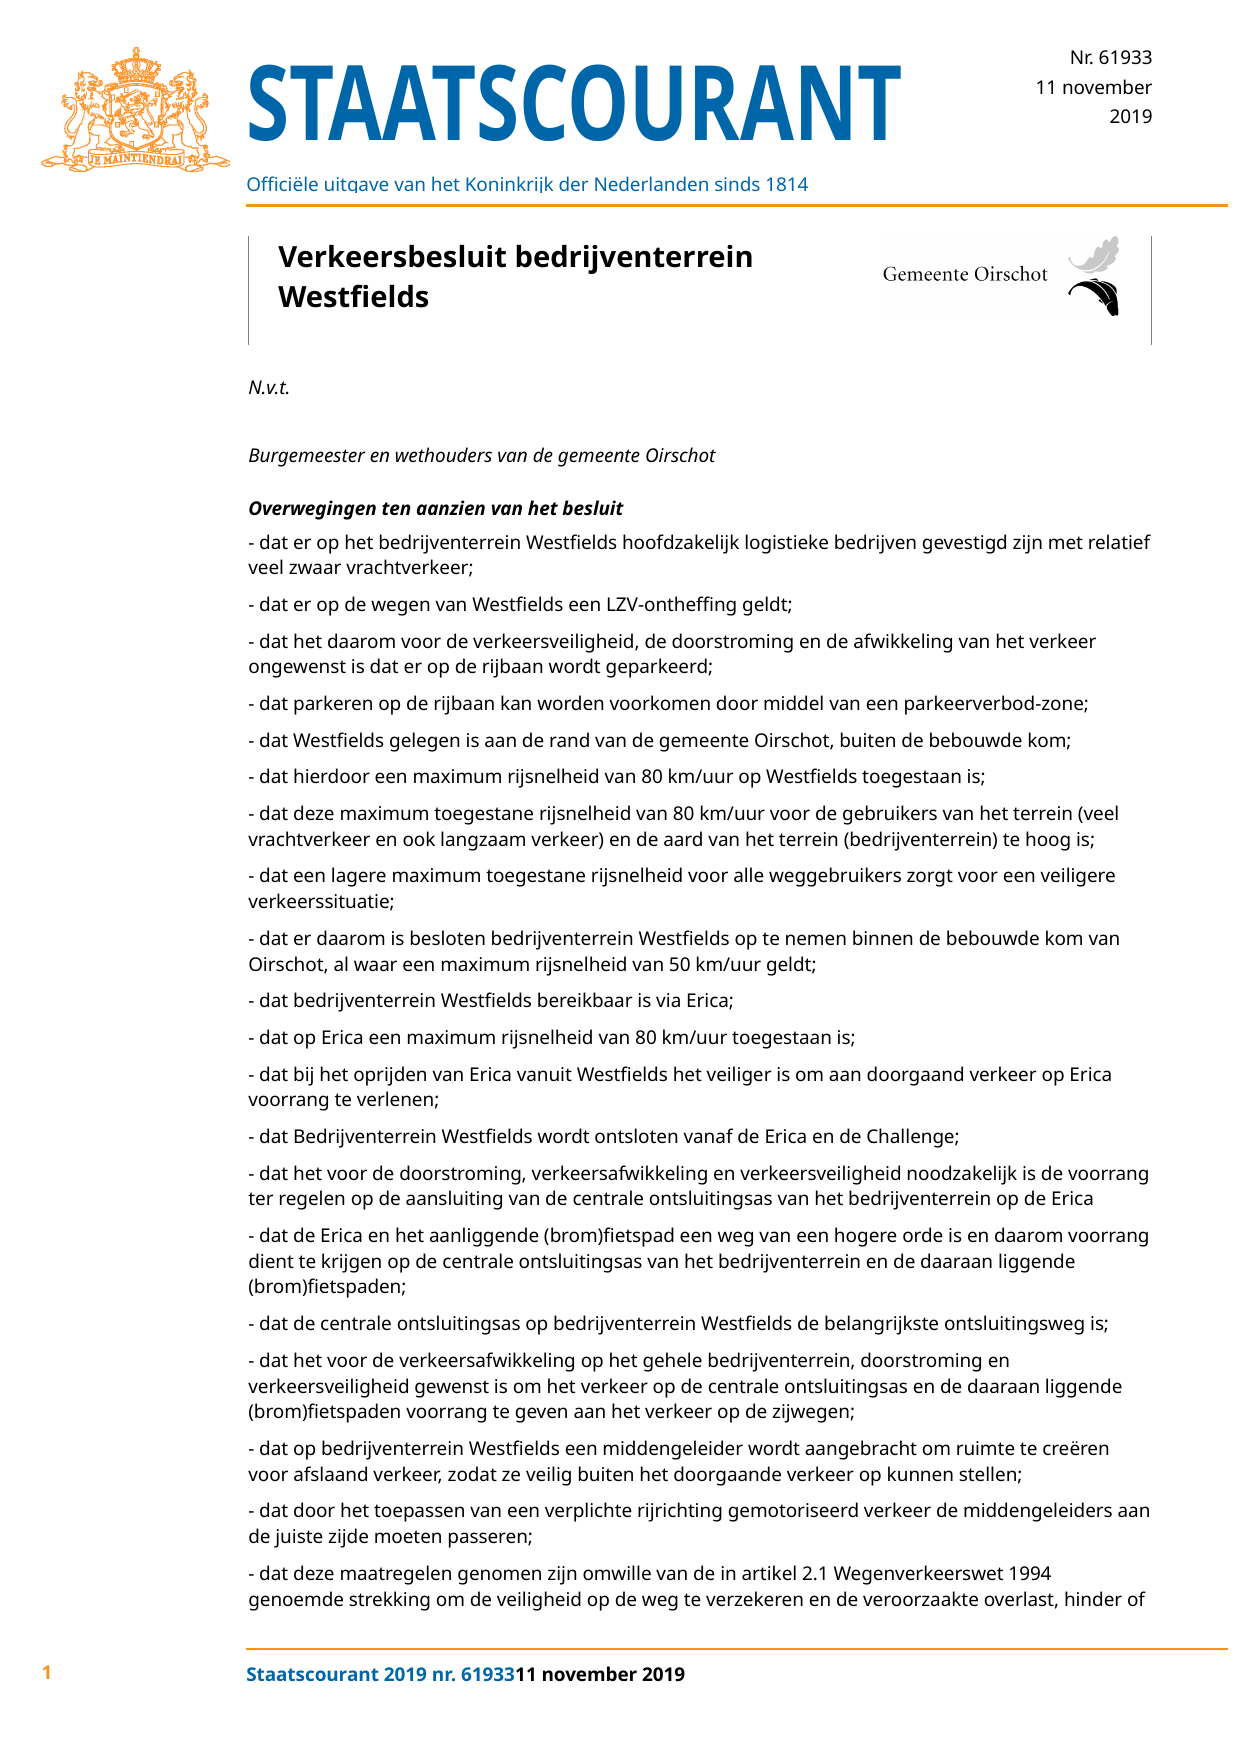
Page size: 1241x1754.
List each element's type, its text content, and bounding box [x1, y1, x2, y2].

text - dat de centrale ontsluitingsas op bedrijventerrein Westfields de belangrijkste ontsluitingsweg is; [248, 1310, 1152, 1336]
text - dat bedrijventerrein Westfields bereikbaar is via Erica; [248, 987, 1152, 1013]
text - dat door het toepassen van een verplichte rijrichting gemotoriseerd verkeer de middengeleiders aan de juiste zijde moeten passeren; [248, 1498, 1152, 1549]
text - dat er op de wegen van Westfields een LZV-ontheffing geldt; [248, 591, 1152, 617]
text - dat deze maximum toegestane rijsnelheid van 80 km/uur voor de gebruikers van het terrein (veel vrachtverkeer en ook langzaam verkeer) en de aard van het terrein (bedrijventerrein) te hoog is; [248, 800, 1152, 852]
text - dat op bedrijventerrein Westfields een middengeleider wordt aangebracht om ruimte te creëren voor afslaand verkeer, zodat ze veilig buiten het doorgaande verkeer op kunnen stellen; [248, 1435, 1152, 1487]
text - dat het daarom voor de verkeersveiligheid, de doorstroming en de afwikkeling van het verkeer ongewenst is dat er op de rijbaan wordt geparkeerd; [248, 628, 1152, 679]
text - dat Bedrijventerrein Westfields wordt ontsloten vanaf de Erica en de Challenge; [248, 1123, 1152, 1149]
text - dat hierdoor een maximum rijsnelheid van 80 km/uur op Westfields toegestaan is; [248, 764, 1152, 789]
picture [41, 47, 231, 172]
table_header [850, 236, 1151, 345]
text - dat de Erica en het aanliggende (brom)fietspad een weg van een hogere orde is en daarom voorrang dient te krijgen op de centrale ontsluitingsas van het bedrijventerrein en de daaraan liggende (brom)fietspaden; [248, 1222, 1152, 1299]
text - dat het voor de doorstroming, verkeersafwikkeling en verkeersveiligheid noodzakelijk is de voorrang ter regelen op de aansluiting van de centrale ontsluitingsas van het bedrijventerrein op de Erica [248, 1160, 1152, 1211]
text - dat bij het oprijden van Erica vanuit Westfields het veiliger is om aan doorgaand verkeer op Erica voorrang te verlenen; [248, 1061, 1152, 1112]
text - dat een lagere maximum toegestane rijsnelheid voor alle weggebruikers zorgt voor een veiligere verkeerssituatie; [248, 863, 1152, 914]
text - dat er op het bedrijventerrein Westfields hoofdzakelijk logistieke bedrijven gevestigd zijn met relatief veel zwaar vrachtverkeer; [248, 529, 1152, 580]
picture [882, 236, 1119, 316]
text - dat er daarom is besloten bedrijventerrein Westfields op te nemen binnen de bebouwde kom van Oirschot, al waar een maximum rijsnelheid van 50 km/uur geldt; [248, 925, 1152, 977]
text - dat op Erica een maximum rijsnelheid van 80 km/uur toegestaan is; [248, 1024, 1152, 1050]
text Burgemeester en wethouders van de gemeente Oirschot [248, 442, 1152, 468]
text N.v.t. [248, 374, 1152, 400]
text Overwegingen ten aanzien van het besluit [248, 495, 1152, 521]
text - dat deze maatregelen genomen zijn omwille van de in artikel 2.1 Wegenverkeerswet 1994 genoemde strekking om de veiligheid op de weg te verzekeren en de veroorzaakte overlast, hinder of [248, 1560, 1152, 1611]
text - dat het voor de verkeersafwikkeling op het gehele bedrijventerrein, doorstroming en verkeersveiligheid gewenst is om het verkeer op de centrale ontsluitingsas en de daaraan liggende (brom)fietspaden voorrang te geven aan het verkeer op de zijwegen; [248, 1347, 1152, 1424]
table_header Verkeersbesluit bedrijventerrein Westfields [249, 236, 850, 345]
text - dat Westfields gelegen is aan de rand van de gemeente Oirschot, buiten de bebouwde kom; [248, 727, 1152, 753]
text - dat parkeren op de rijbaan kan worden voorkomen door middel van een parkeerverbod-zone; [248, 690, 1152, 716]
